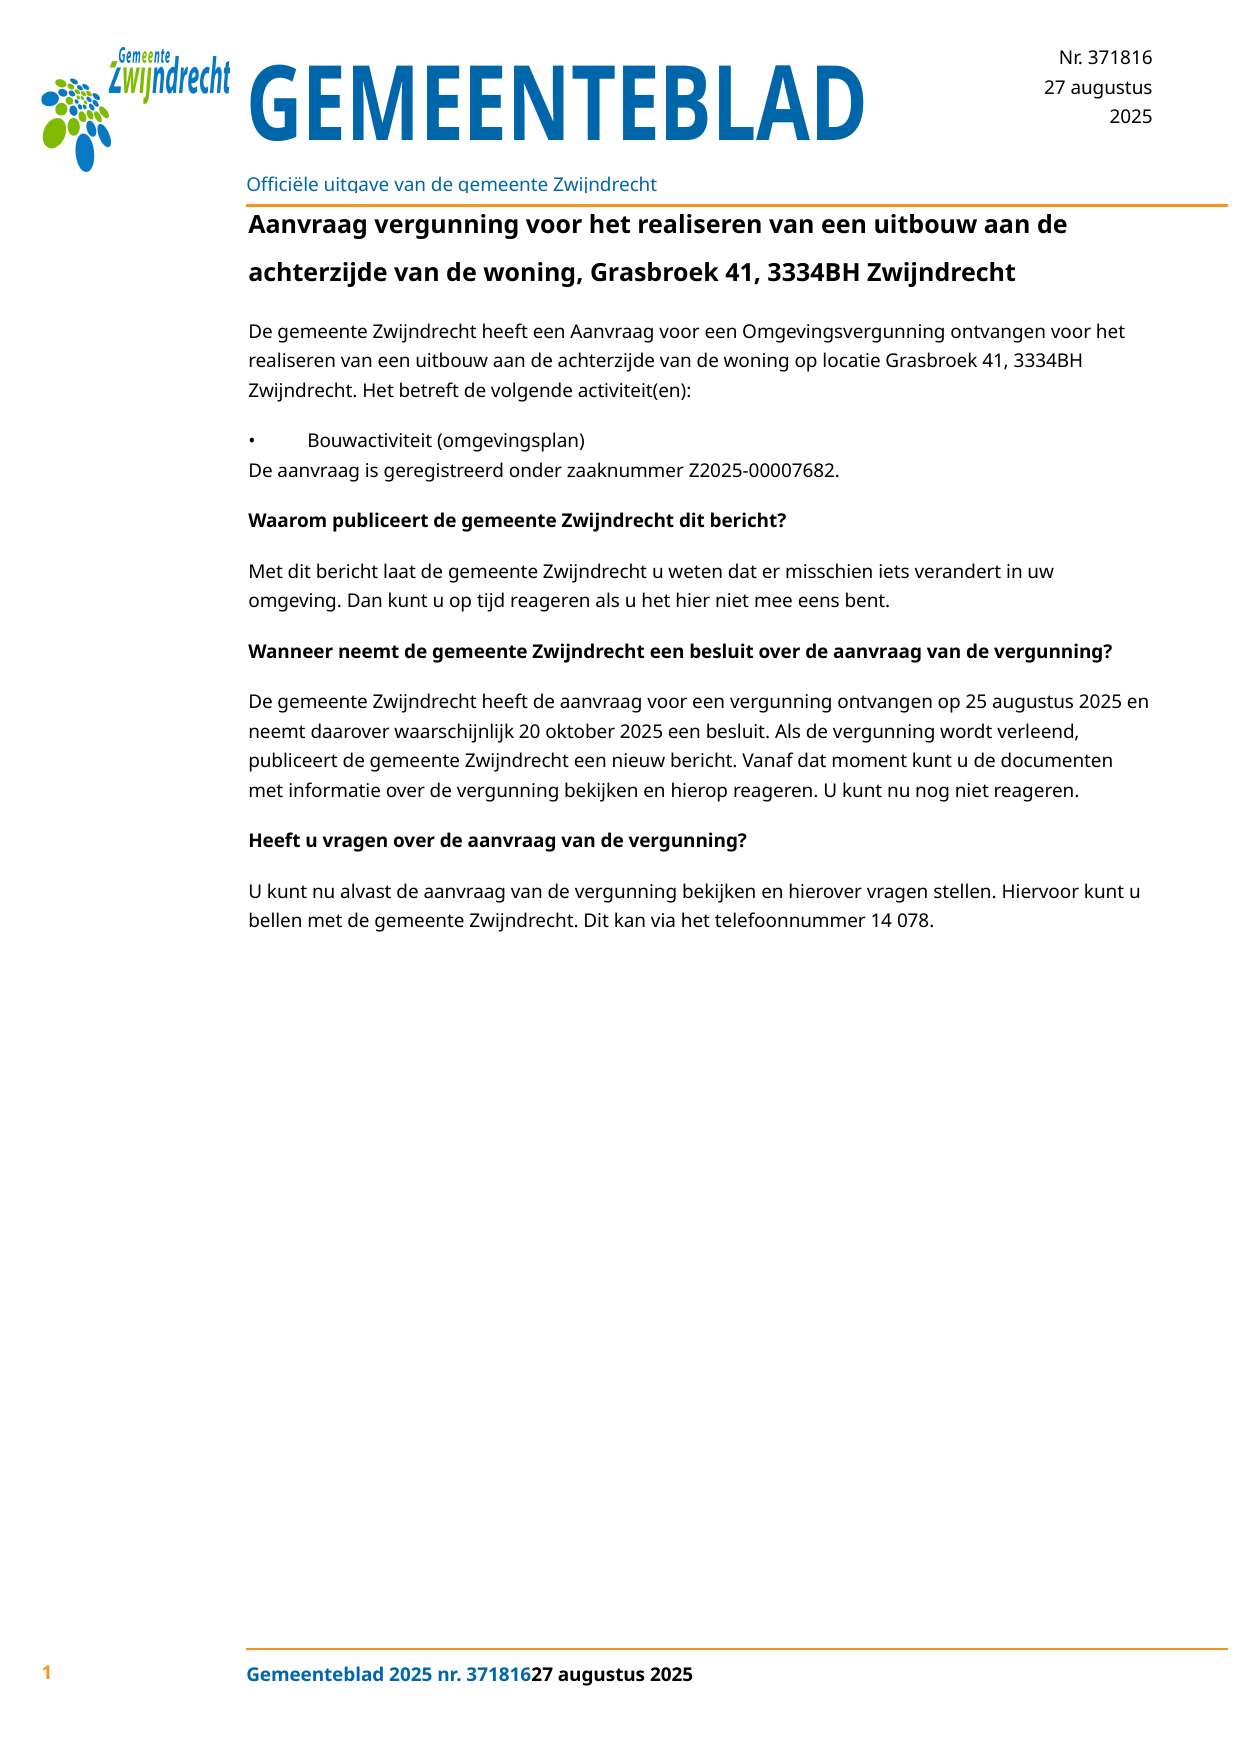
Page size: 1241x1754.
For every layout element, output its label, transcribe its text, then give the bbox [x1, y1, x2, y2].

text De gemeente Zwijndrecht heeft de aanvraag voor een vergunning ontvangen op 25 augustus 2025 en neemt daarover waarschijnlijk 20 oktober 2025 een besluit. Als de vergunning wordt verleend, publiceert de gemeente Zwijndrecht een nieuw bericht. Vanaf dat moment kunt u de documenten met informatie over de vergunning bekijken en hierop reageren. U kunt nu nog niet reageren. [248, 688, 1152, 803]
text Met dit bericht laat de gemeente Zwijndrecht u weten dat er misschien iets verandert in uw omgeving. Dan kunt u op tijd reageren als u het hier niet mee eens bent. [248, 558, 1152, 613]
text U kunt nu alvast de aanvraag van de vergunning bekijken en hierover vragen stellen. Hiervoor kunt u bellen met de gemeente Zwijndrecht. Dit kan via het telefoonnummer 14 078. [248, 878, 1152, 933]
text Wanneer neemt de gemeente Zwijndrecht een besluit over de aanvraag van de vergunning? [248, 638, 1152, 664]
text Heeft u vragen over de aanvraag van de vergunning? [248, 827, 1152, 853]
text De gemeente Zwijndrecht heeft een Aanvraag voor een Omgevingsvergunning ontvangen voor het realiseren van een uitbouw aan de achterzijde van de woning op locatie Grasbroek 41, 3334BH Zwijndrecht. Het betreft de volgende activiteit(en): [248, 318, 1152, 403]
text De aanvraag is geregistreerd onder zaaknummer Z2025-00007682. [248, 457, 1152, 483]
list Bouwactiviteit (omgevingsplan) [248, 427, 1152, 453]
text Waarom publiceert de gemeente Zwijndrecht dit bericht? [248, 507, 1152, 533]
text Aanvraag vergunning voor het realiseren van een uitbouw aan de achterzijde van de woning, Grasbroek 41, 3334BH Zwijndrecht [248, 207, 1152, 288]
picture [41, 47, 231, 172]
